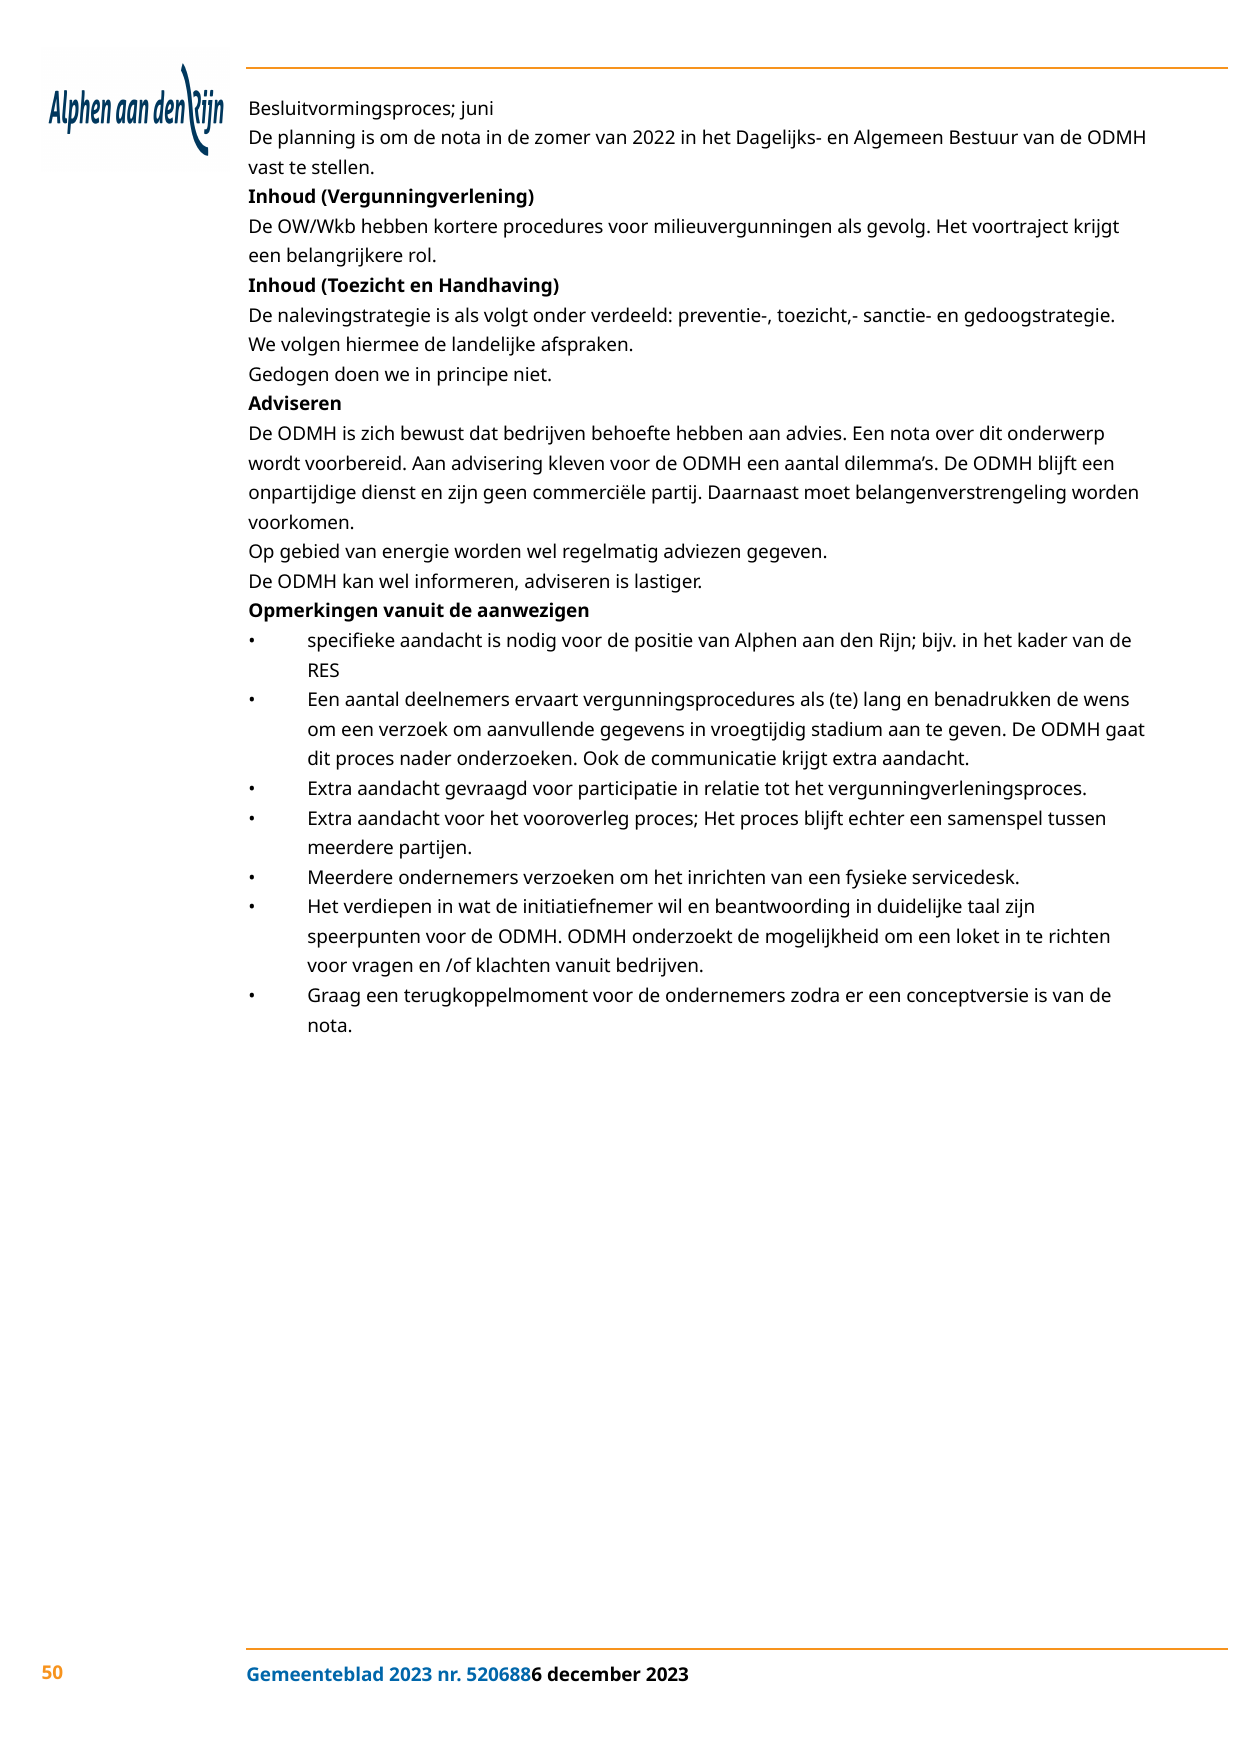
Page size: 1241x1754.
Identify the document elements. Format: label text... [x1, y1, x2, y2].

text Inhoud (Vergunningverlening) [248, 183, 1152, 209]
text Opmerkingen vanuit de aanwezigen [248, 598, 1152, 623]
list specifieke aandacht is nodig voor de positie van Alphen aan den Rijn; bijv. in het kader van de RES [248, 627, 1152, 683]
text De ODMH kan wel informeren, adviseren is lastiger. [248, 568, 1152, 594]
list Een aantal deelnemers ervaart vergunningsprocedures als (te) lang en benadrukken de wens om een verzoek om aanvullende gegevens in vroegtijdig stadium aan te geven. De ODMH gaat dit proces nader onderzoeken. Ook de communicatie krijgt extra aandacht. [248, 686, 1152, 771]
list Graag een terugkoppelmoment voor de ondernemers zodra er een conceptversie is van de nota. [248, 982, 1152, 1038]
text We volgen hiermee de landelijke afspraken. [248, 331, 1152, 357]
list Meerdere ondernemers verzoeken om het inrichten van een fysieke servicedesk. [248, 864, 1152, 890]
text De nalevingstrategie is als volgt onder verdeeld: preventie-, toezicht,- sanctie- en gedoogstrategie. [248, 302, 1152, 328]
text Besluitvormingsproces; juni [248, 95, 1152, 121]
text De OW/Wkb hebben kortere procedures voor milieuvergunningen als gevolg. Het voortraject krijgt een belangrijkere rol. [248, 213, 1152, 268]
picture [41, 47, 231, 172]
list Extra aandacht gevraagd voor participatie in relatie tot het vergunningverleningsproces. [248, 775, 1152, 801]
text De planning is om de nota in de zomer van 2022 in het Dagelijks- en Algemeen Bestuur van de ODMH vast te stellen. [248, 124, 1152, 180]
text Gedogen doen we in principe niet. [248, 361, 1152, 387]
list Extra aandacht voor het vooroverleg proces; Het proces blijft echter een samenspel tussen meerdere partijen. [248, 805, 1152, 860]
list Het verdiepen in wat de initiatiefnemer wil en beantwoording in duidelijke taal zijn speerpunten voor de ODMH. ODMH onderzoekt de mogelijkheid om een loket in te richten voor vragen en /of klachten vanuit bedrijven. [248, 893, 1152, 978]
text Adviseren [248, 391, 1152, 416]
text Inhoud (Toezicht en Handhaving) [248, 272, 1152, 298]
text Op gebied van energie worden wel regelmatig adviezen gegeven. [248, 538, 1152, 564]
text De ODMH is zich bewust dat bedrijven behoefte hebben aan advies. Een nota over dit onderwerp wordt voorbereid. Aan advisering kleven voor de ODMH een aantal dilemma’s. De ODMH blijft een onpartijdige dienst en zijn geen commerciële partij. Daarnaast moet belangenverstrengeling worden voorkomen. [248, 420, 1152, 535]
